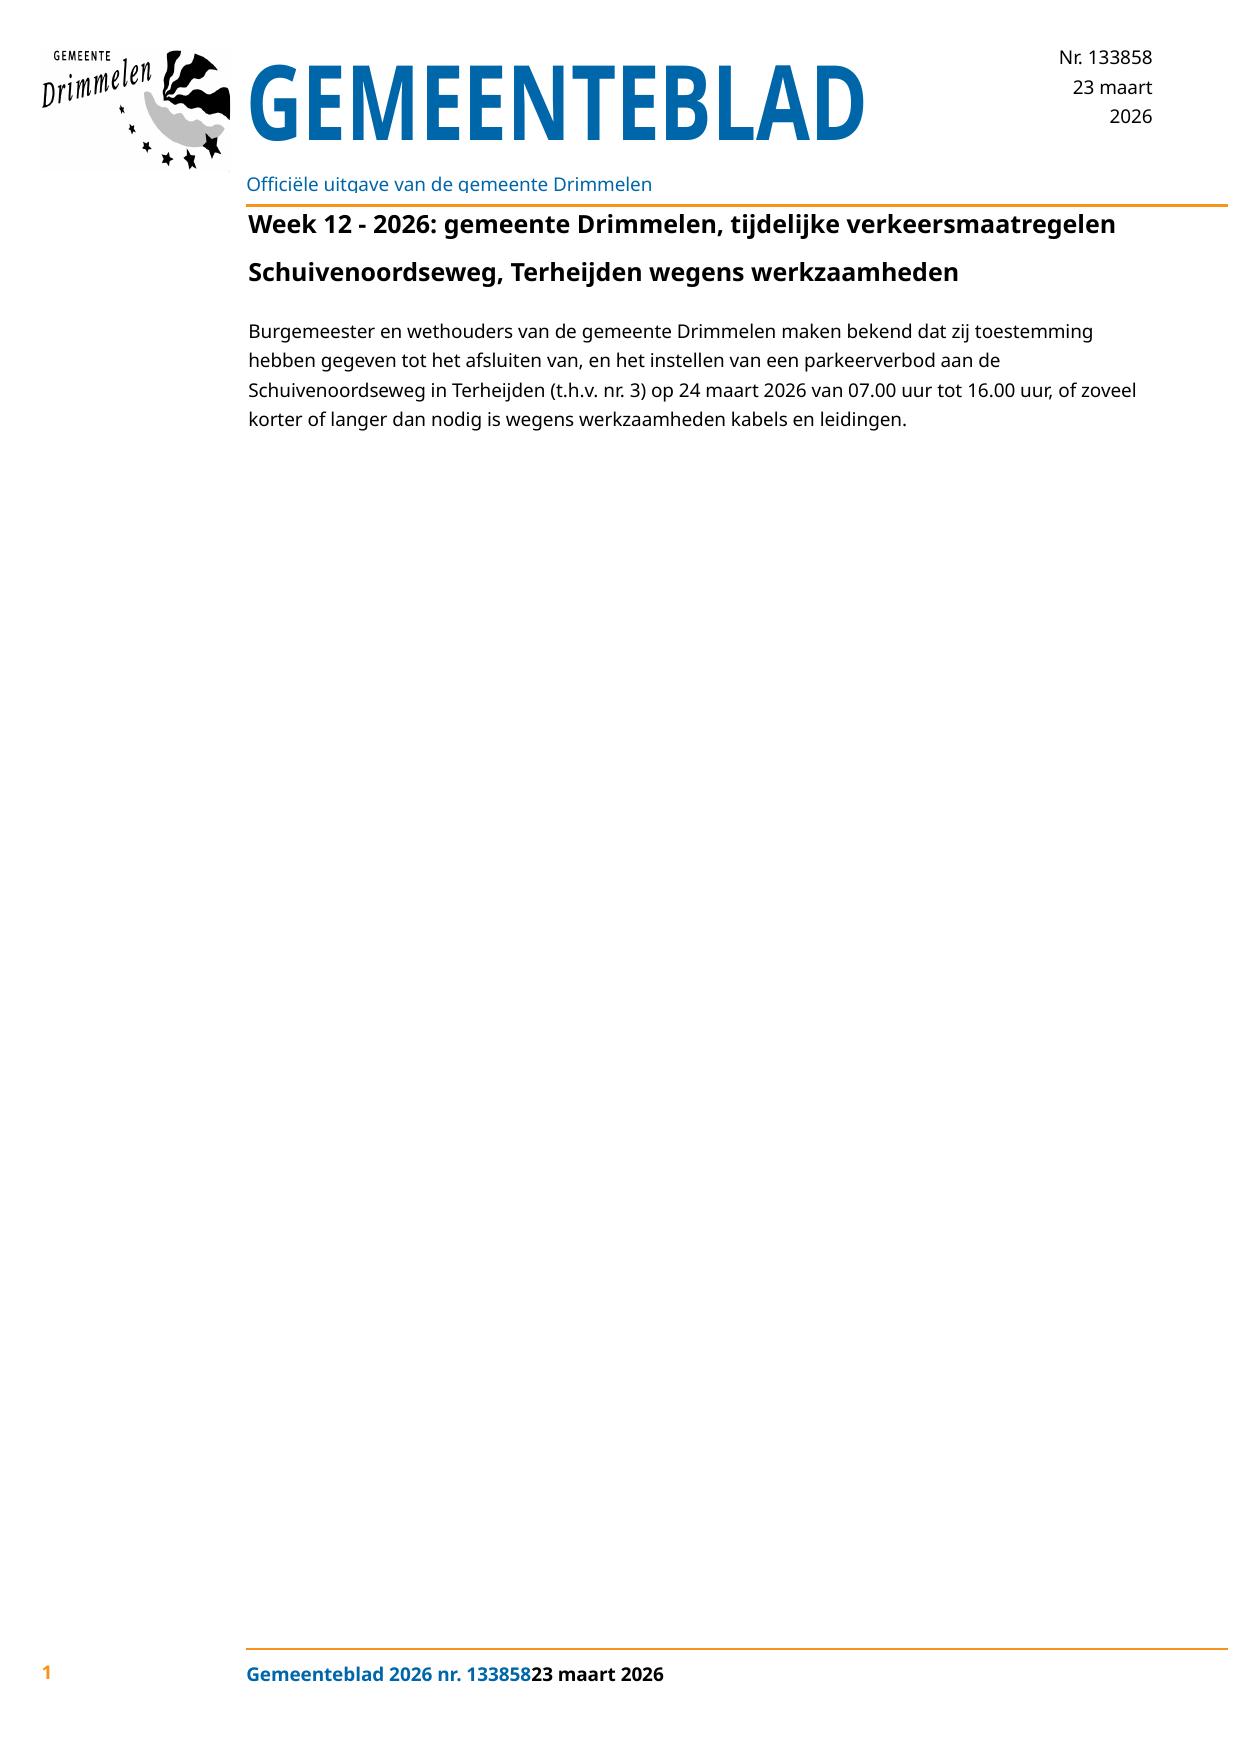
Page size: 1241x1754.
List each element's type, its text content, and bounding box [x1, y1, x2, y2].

text Burgemeester en wethouders van de gemeente Drimmelen maken bekend dat zij toestemming hebben gegeven tot het afsluiten van, en het instellen van een parkeerverbod aan de Schuivenoordseweg in Terheijden (t.h.v. nr. 3) op 24 maart 2026 van 07.00 uur tot 16.00 uur, of zoveel korter of langer dan nodig is wegens werkzaamheden kabels en leidingen. [248, 318, 1152, 432]
text Week 12 - 2026: gemeente Drimmelen, tijdelijke verkeersmaatregelen Schuivenoordseweg, Terheijden wegens werkzaamheden [248, 207, 1152, 288]
picture [41, 47, 231, 172]
